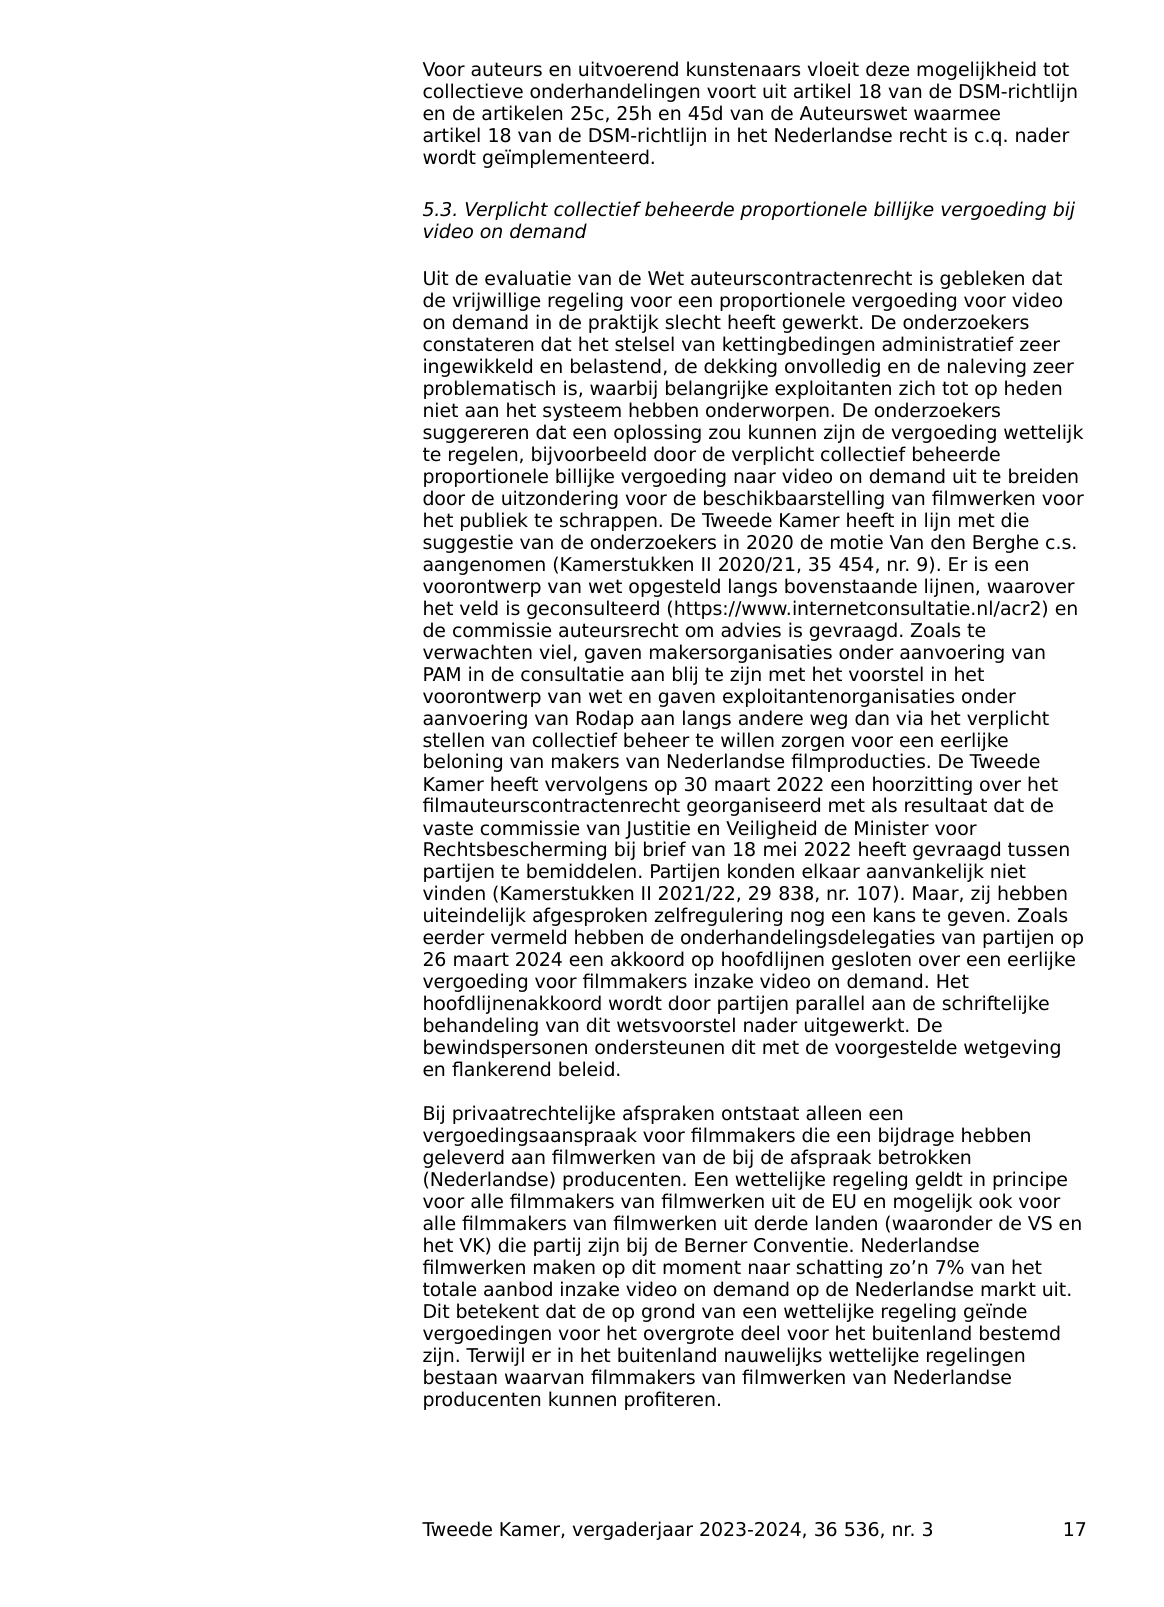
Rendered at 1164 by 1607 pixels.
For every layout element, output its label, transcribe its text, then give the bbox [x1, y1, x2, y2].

text Uit de evaluatie van de Wet auteurscontractenrecht is gebleken dat de vrijwillige regeling voor een proportionele vergoeding voor video on demand in de praktijk slecht heeft gewerkt. De onderzoekers constateren dat het stelsel van kettingbedingen administratief zeer ingewikkeld en belastend, de dekking onvolledig en de naleving zeer problematisch is, waarbij belangrijke exploitanten zich tot op heden niet aan het systeem hebben onderworpen. De onderzoekers suggereren dat een oplossing zou kunnen zijn de vergoeding wettelijk te regelen, bijvoorbeeld door de verplicht collectief beheerde proportionele billijke vergoeding naar video on demand uit te breiden door de uitzondering voor de beschikbaarstelling van filmwerken voor het publiek te schrappen. De Tweede Kamer heeft in lijn met die suggestie van de onderzoekers in 2020 de motie Van den Berghe c.s. aangenomen (Kamerstukken II 2020/21, 35 454, nr. 9). Er is een voorontwerp van wet opgesteld langs bovenstaande lijnen, waarover het veld is geconsulteerd (https://www.internetconsultatie.nl/acr2) en de commissie auteursrecht om advies is gevraagd. Zoals te verwachten viel, gaven makersorganisaties onder aanvoering van PAM in de consultatie aan blij te zijn met het voorstel in het voorontwerp van wet en gaven exploitantenorganisaties onder aanvoering van Rodap aan langs andere weg dan via het verplicht stellen van collectief beheer te willen zorgen voor een eerlijke beloning van makers van Nederlandse filmproducties. De Tweede Kamer heeft vervolgens op 30 maart 2022 een hoorzitting over het filmauteurscontractenrecht georganiseerd met als resultaat dat de vaste commissie van Justitie en Veiligheid de Minister voor Rechtsbescherming bij brief van 18 mei 2022 heeft gevraagd tussen partijen te bemiddelen. Partijen konden elkaar aanvankelijk niet vinden (Kamerstukken II 2021/22, 29 838, nr. 107). Maar, zij hebben uiteindelijk afgesproken zelfregulering nog een kans te geven. Zoals eerder vermeld hebben de onderhandelingsdelegaties van partijen op 26 maart 2024 een akkoord op hoofdlijnen gesloten over een eerlijke vergoeding voor filmmakers inzake video on demand. Het hoofdlijnenakkoord wordt door partijen parallel aan de schriftelijke behandeling van dit wetsvoorstel nader uitgewerkt. De bewindspersonen ondersteunen dit met de voorgestelde wetgeving en flankerend beleid. [422, 268, 1087, 1081]
text Voor auteurs en uitvoerend kunstenaars vloeit deze mogelijkheid tot collectieve onderhandelingen voort uit artikel 18 van de DSM-richtlijn en de artikelen 25c, 25h en 45d van de Auteurswet waarmee artikel 18 van de DSM-richtlijn in het Nederlandse recht is c.q. nader wordt geïmplementeerd. [422, 59, 1087, 169]
text Bij privaatrechtelijke afspraken ontstaat alleen een vergoedingsaanspraak voor filmmakers die een bijdrage hebben geleverd aan filmwerken van de bij de afspraak betrokken (Nederlandse) producenten. Een wettelijke regeling geldt in principe voor alle filmmakers van filmwerken uit de EU en mogelijk ook voor alle filmmakers van filmwerken uit derde landen (waaronder de VS en het VK) die partij zijn bij de Berner Conventie. Nederlandse filmwerken maken op dit moment naar schatting zo’n 7% van het totale aanbod inzake video on demand op de Nederlandse markt uit. Dit betekent dat de op grond van een wettelijke regeling geïnde vergoedingen voor het overgrote deel voor het buitenland bestemd zijn. Terwijl er in het buitenland nauwelijks wettelijke regelingen bestaan waarvan filmmakers van filmwerken van Nederlandse producenten kunnen profiteren. [422, 1103, 1087, 1411]
subtitle 5.3. Verplicht collectief beheerde proportionele billijke vergoeding bij video on demand [422, 199, 1087, 243]
